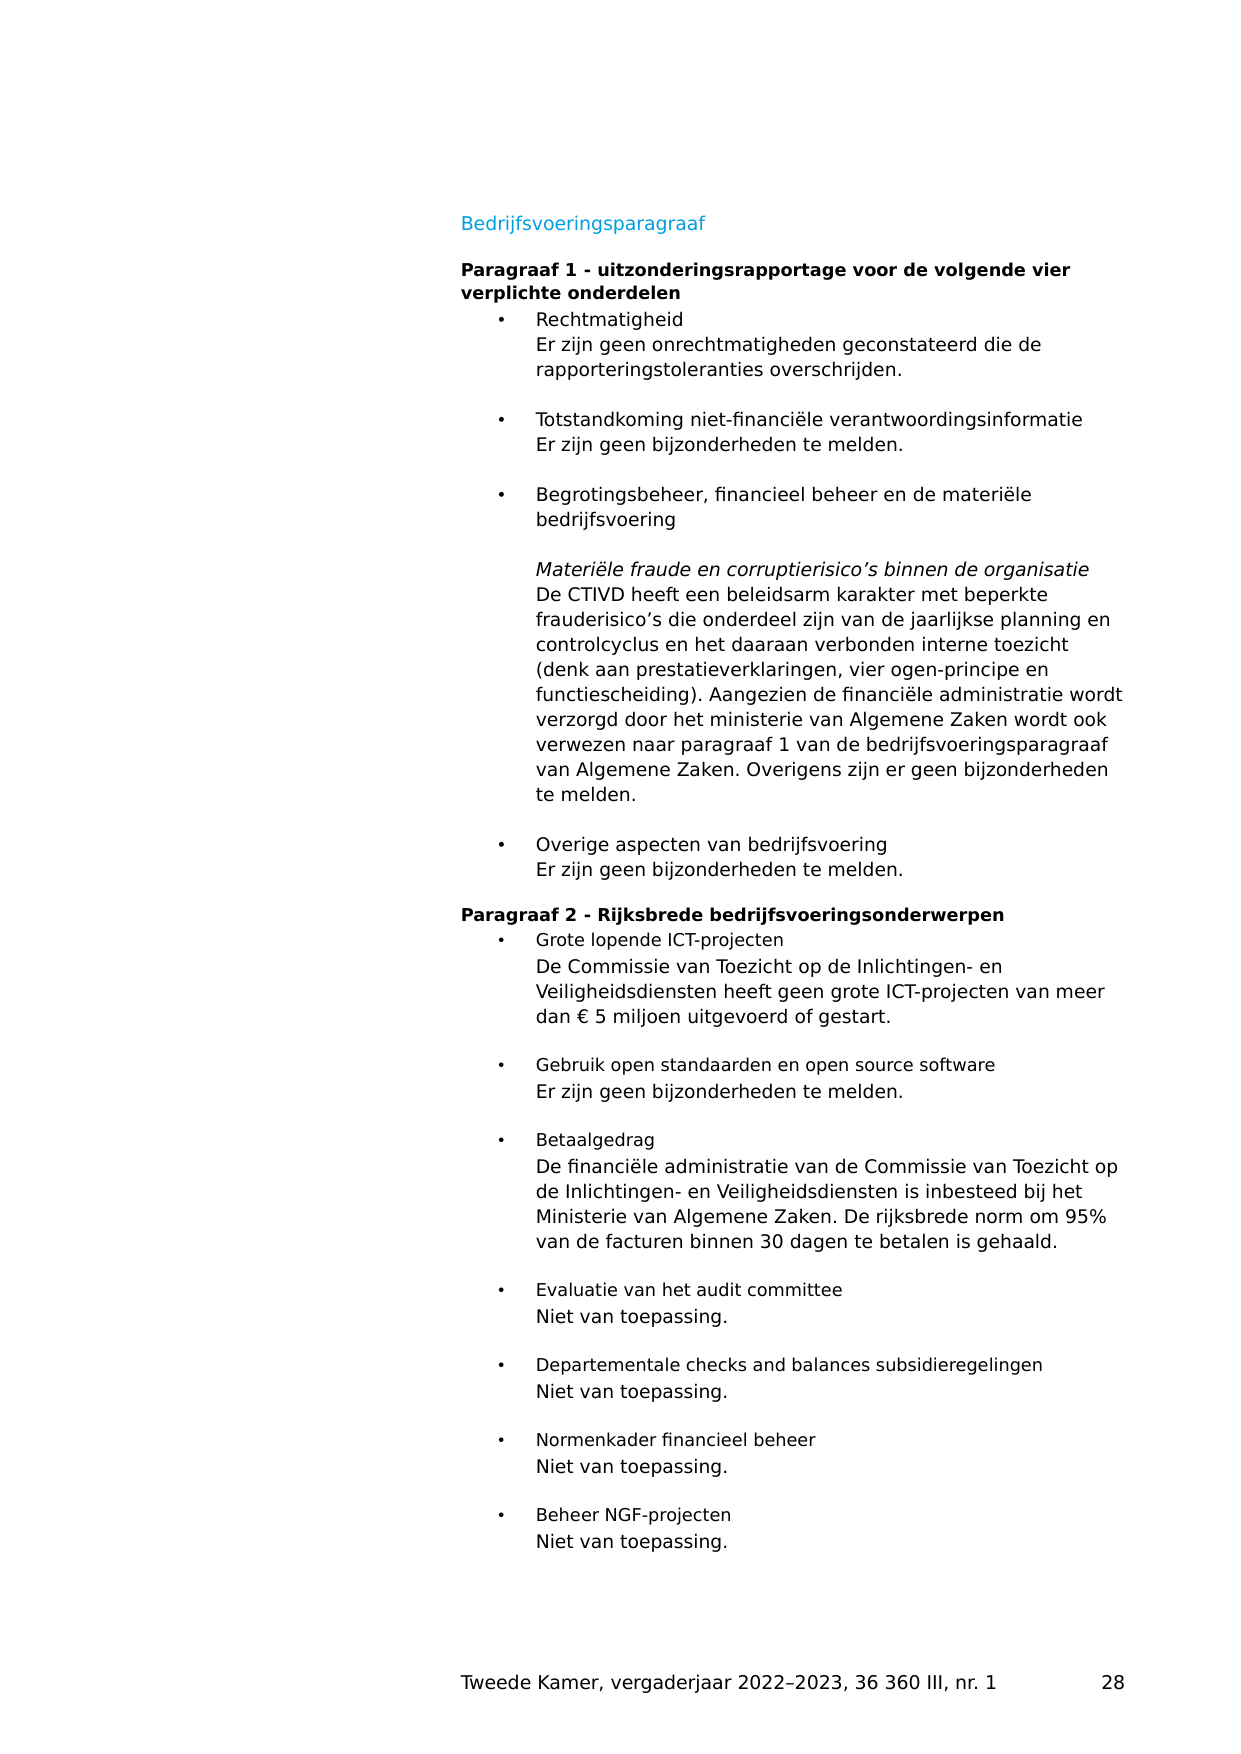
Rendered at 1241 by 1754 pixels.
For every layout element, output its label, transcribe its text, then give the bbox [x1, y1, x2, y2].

list Totstandkoming niet-financiële verantwoordingsinformatie [498, 406, 1125, 431]
list Er zijn geen bijzonderheden te melden. [498, 1078, 1125, 1128]
list Er zijn geen onrechtmatigheden geconstateerd die de rapporteringstoleranties overschrijden. [498, 331, 1125, 406]
list Er zijn geen bijzonderheden te melden. [498, 856, 1125, 881]
list Overige aspecten van bedrijfsvoering [498, 831, 1125, 856]
title Bedrijfsvoeringsparagraaf [461, 213, 1125, 235]
list Niet van toepassing. [498, 1453, 1125, 1503]
list Beheer NGF-projecten [498, 1503, 1125, 1526]
list Gebruik open standaarden en open source software [498, 1053, 1125, 1076]
list Niet van toepassing. [498, 1303, 1125, 1353]
list De CTIVD heeft een beleidsarm karakter met beperkte frauderisico’s die onderdeel zijn van de jaarlijkse planning en controlcyclus en het daaraan verbonden interne toezicht (denk aan prestatieverklaringen, vier ogen-principe en functiescheiding). Aangezien de financiële administratie wordt verzorgd door het ministerie van Algemene Zaken wordt ook verwezen naar paragraaf 1 van de bedrijfsvoeringsparagraaf van Algemene Zaken. Overigens zijn er geen bijzonderheden te melden. [498, 581, 1125, 831]
list Er zijn geen bijzonderheden te melden. [498, 431, 1125, 481]
list Begrotingsbeheer, financieel beheer en de materiële bedrijfsvoering [498, 481, 1125, 556]
list Niet van toepassing. [498, 1528, 1125, 1578]
list Niet van toepassing. [498, 1378, 1125, 1428]
list Grote lopende ICT-projecten [498, 928, 1125, 951]
list De Commissie van Toezicht op de Inlichtingen- en Veiligheidsdiensten heeft geen grote ICT-projecten van meer dan € 5 miljoen uitgevoerd of gestart. [498, 953, 1125, 1053]
text Paragraaf 1 - uitzonderingsrapportage voor de volgende vier verplichte onderdelen [461, 258, 1125, 304]
list Betaalgedrag [498, 1128, 1125, 1151]
list Rechtmatigheid [498, 306, 1125, 331]
list De financiële administratie van de Commissie van Toezicht op de Inlichtingen- en Veiligheidsdiensten is inbesteed bij het Ministerie van Algemene Zaken. De rijksbrede norm om 95% van de facturen binnen 30 dagen te betalen is gehaald. [498, 1153, 1125, 1278]
list Evaluatie van het audit committee [498, 1278, 1125, 1301]
list Materiële fraude en corruptierisico’s binnen de organisatie [498, 556, 1125, 581]
list Normenkader financieel beheer [498, 1428, 1125, 1451]
text Paragraaf 2 - Rijksbrede bedrijfsvoeringsonderwerpen [461, 903, 1125, 926]
list Departementale checks and balances subsidieregelingen [498, 1353, 1125, 1376]
